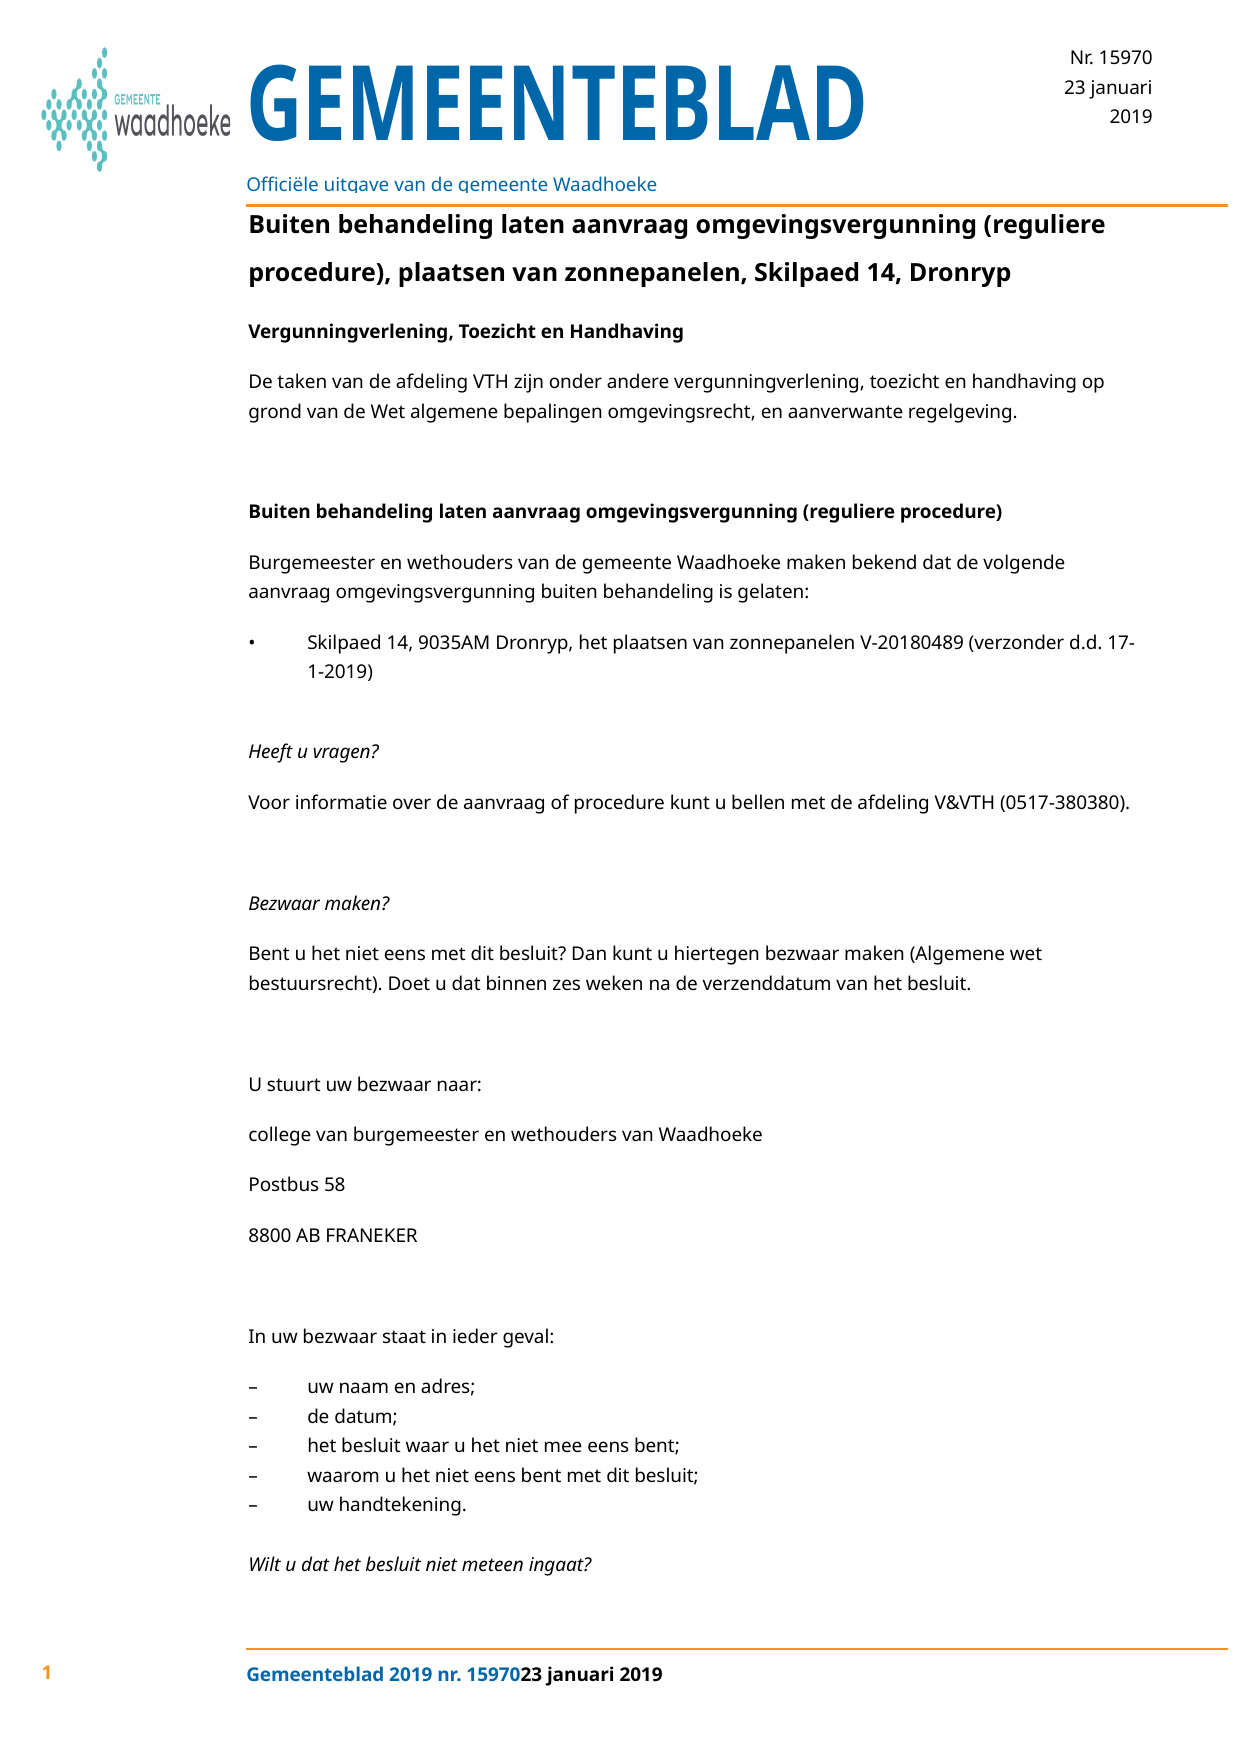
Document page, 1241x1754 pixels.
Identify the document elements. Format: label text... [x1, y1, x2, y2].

list uw naam en adres; [248, 1373, 1152, 1399]
text Bezwaar maken? [248, 890, 1152, 916]
list waarom u het niet eens bent met dit besluit; [248, 1462, 1152, 1488]
list uw handtekening. [248, 1492, 1152, 1517]
text Heeft u vragen? [248, 739, 1152, 764]
text De taken van de afdeling VTH zijn onder andere vergunningverlening, toezicht en handhaving op grond van de Wet algemene bepalingen omgevingsrecht, en aanverwante regelgeving. [248, 368, 1152, 424]
text Burgemeester en wethouders van de gemeente Waadhoeke maken bekend dat de volgende aanvraag omgevingsvergunning buiten behandeling is gelaten: [248, 549, 1152, 604]
text Bent u het niet eens met dit besluit? Dan kunt u hiertegen bezwaar maken (Algemene wet bestuursrecht). Doet u dat binnen zes weken na de verzenddatum van het besluit. [248, 940, 1152, 996]
text college van burgemeester en wethouders van Waadhoeke [248, 1121, 1152, 1147]
text In uw bezwaar staat in ieder geval: [248, 1323, 1152, 1349]
picture [41, 47, 231, 172]
text U stuurt uw bezwaar naar: [248, 1071, 1152, 1097]
text Postbus 58 [248, 1172, 1152, 1197]
text 8800 AB FRANEKER [248, 1222, 1152, 1248]
text Buiten behandeling laten aanvraag omgevingsvergunning (reguliere procedure), plaatsen van zonnepanelen, Skilpaed 14, Dronryp [248, 207, 1152, 288]
list het besluit waar u het niet mee eens bent; [248, 1432, 1152, 1458]
text Vergunningverlening, Toezicht en Handhaving [248, 318, 1152, 344]
text Voor informatie over de aanvraag of procedure kunt u bellen met de afdeling V&VTH (0517-380380). [248, 789, 1152, 815]
text Wilt u dat het besluit niet meteen ingaat? [248, 1551, 1152, 1577]
list de datum; [248, 1403, 1152, 1429]
text Buiten behandeling laten aanvraag omgevingsvergunning (reguliere procedure) [248, 499, 1152, 524]
list Skilpaed 14, 9035AM Dronryp, het plaatsen van zonnepanelen V-20180489 (verzonder d.d. 17-1-2019) [248, 629, 1152, 684]
